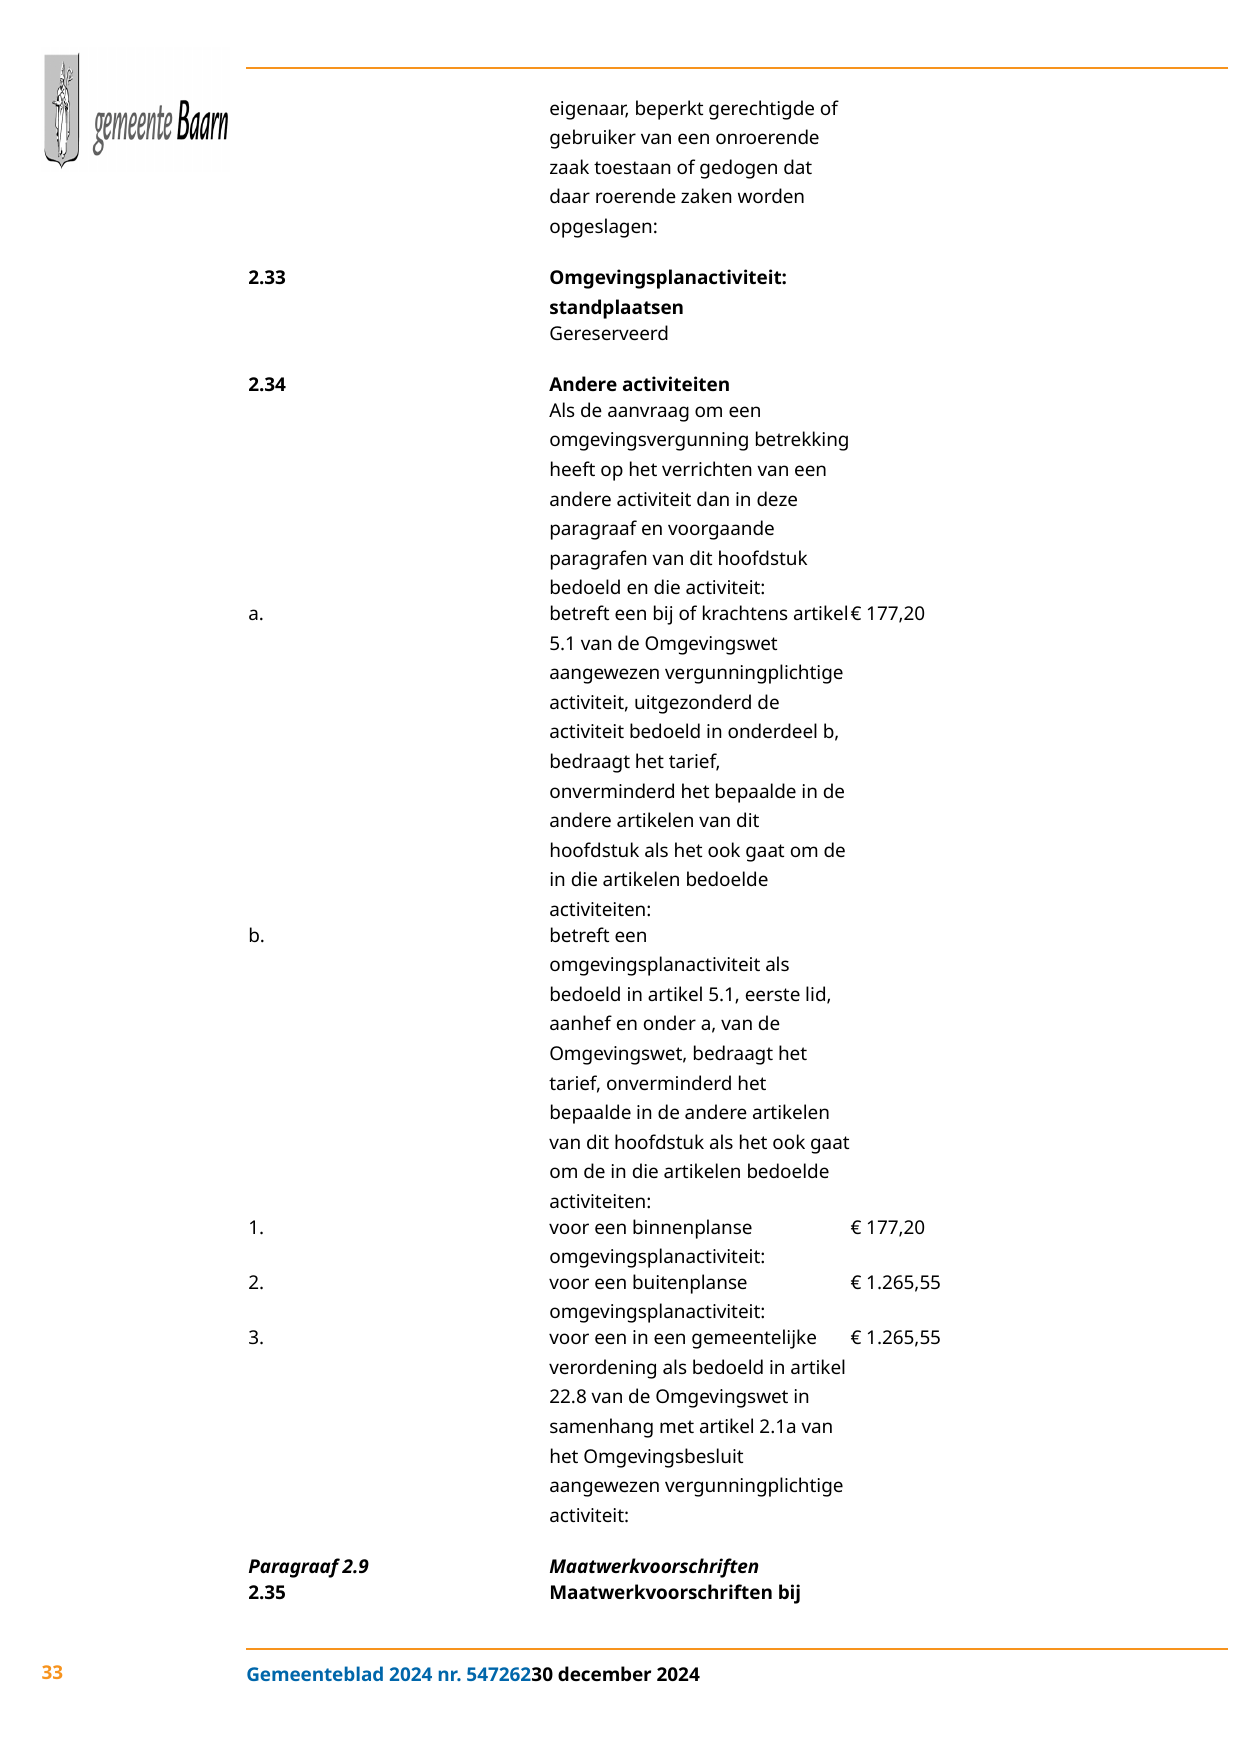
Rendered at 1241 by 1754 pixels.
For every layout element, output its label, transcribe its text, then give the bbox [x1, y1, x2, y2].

table_cell [549, 346, 850, 371]
table_cell [850, 922, 1152, 1214]
table_cell € 177,20 [850, 600, 1152, 922]
table_cell [248, 320, 549, 346]
table_cell [248, 397, 549, 600]
table_cell 3. [248, 1325, 549, 1528]
table_cell Andere activiteiten [549, 371, 850, 397]
table_cell betreft een bij of krachtens artikel 5.1 van de Omgevingswet aangewezen vergunningplichtige activiteit, uitgezonderd de activiteit bedoeld in onderdeel b, bedraagt het tarief, onverminderd het bepaalde in de andere artikelen van dit hoofdstuk als het ook gaat om de in die artikelen bedoelde activiteiten: [549, 600, 850, 922]
table_cell voor een in een gemeentelijke verordening als bedoeld in artikel 22.8 van de Omgevingswet in samenhang met artikel 2.1a van het Omgevingsbesluit aangewezen vergunningplichtige activiteit: [549, 1325, 850, 1528]
table_cell 2.35 [248, 1579, 549, 1605]
table_cell [850, 397, 1152, 600]
table_cell € 1.265,55 [850, 1325, 1152, 1528]
table_cell voor een buitenplanse omgevingsplanactiviteit: [549, 1269, 850, 1324]
table_cell 2. [248, 1269, 549, 1324]
table_cell [850, 265, 1152, 320]
table_cell eigenaar, beperkt gerechtigde of gebruiker van een onroerende zaak toestaan of gedogen dat daar roerende zaken worden opgeslagen: [549, 95, 850, 239]
table_cell Paragraaf 2.9 [248, 1554, 549, 1579]
table_cell Gereserveerd [549, 320, 850, 346]
table_cell [248, 1528, 549, 1553]
table_cell 2.33 [248, 265, 549, 320]
table_cell [850, 1554, 1152, 1579]
table_cell [850, 95, 1152, 239]
table_cell Als de aanvraag om een omgevingsvergunning betrekking heeft op het verrichten van een andere activiteit dan in deze paragraaf en voorgaande paragrafen van dit hoofdstuk bedoeld en die activiteit: [549, 397, 850, 600]
table_cell [549, 1528, 850, 1553]
table_cell a. [248, 600, 549, 922]
table_cell € 177,20 [850, 1214, 1152, 1269]
table_cell [850, 1528, 1152, 1553]
table_cell [549, 239, 850, 264]
table_cell € 1.265,55 [850, 1269, 1152, 1324]
table_cell voor een binnenplanse omgevingsplanactiviteit: [549, 1214, 850, 1269]
table_cell [850, 1579, 1152, 1605]
table_cell Maatwerkvoorschriften bij [549, 1579, 850, 1605]
table_cell [248, 239, 549, 264]
table_cell Omgevingsplanactiviteit: standplaatsen [549, 265, 850, 320]
table_cell [850, 346, 1152, 371]
table_cell betreft een omgevingsplanactiviteit als bedoeld in artikel 5.1, eerste lid, aanhef en onder a, van de Omgevingswet, bedraagt het tarief, onverminderd het bepaalde in de andere artikelen van dit hoofdstuk als het ook gaat om de in die artikelen bedoelde activiteiten: [549, 922, 850, 1214]
table_cell [248, 346, 549, 371]
table_cell b. [248, 922, 549, 1214]
table_cell 1. [248, 1214, 549, 1269]
table_cell [248, 95, 549, 239]
table_cell [850, 239, 1152, 264]
table_cell [850, 371, 1152, 397]
picture [41, 47, 231, 172]
table_cell [850, 320, 1152, 346]
table_cell Maatwerkvoorschriften [549, 1554, 850, 1579]
table_cell 2.34 [248, 371, 549, 397]
